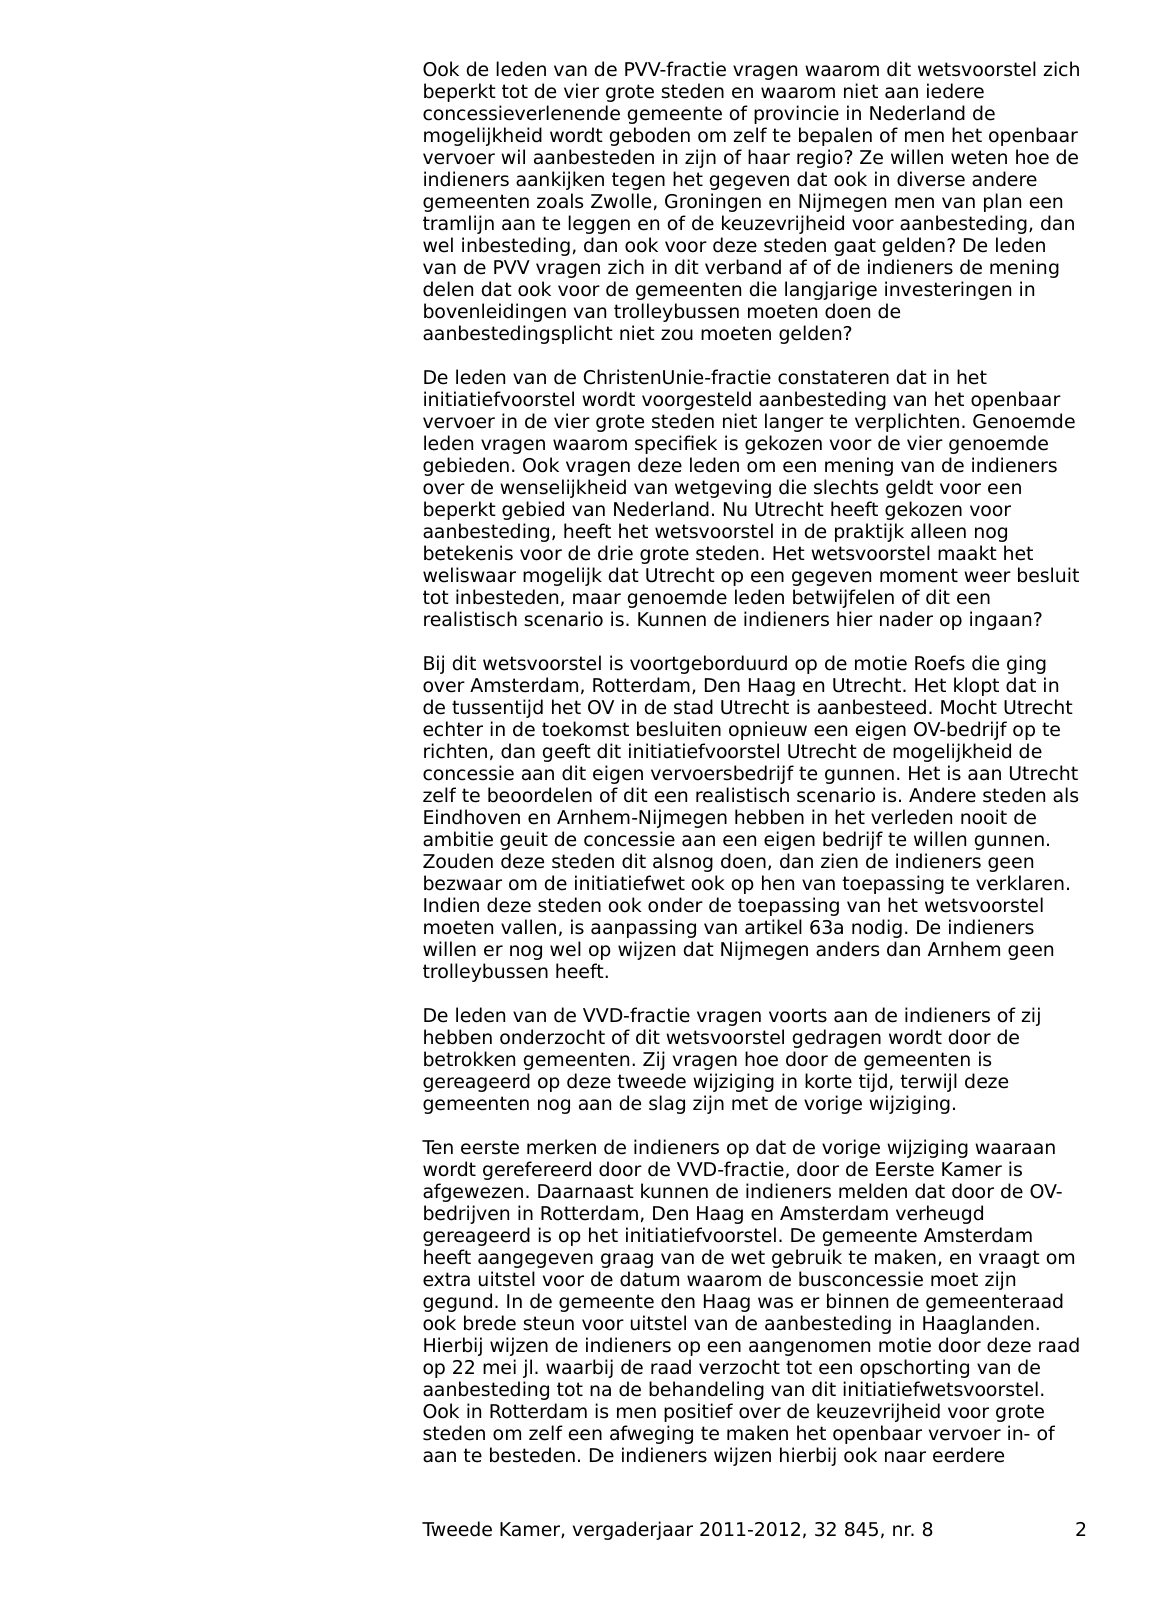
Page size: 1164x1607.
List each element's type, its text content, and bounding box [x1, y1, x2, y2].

text De leden van de VVD-fractie vragen voorts aan de indieners of zij hebben onderzocht of dit wetsvoorstel gedragen wordt door de betrokken gemeenten. Zij vragen hoe door de gemeenten is gereageerd op deze tweede wijziging in korte tijd, terwijl deze gemeenten nog aan de slag zijn met de vorige wijziging. [422, 1005, 1087, 1115]
text Ook de leden van de PVV-fractie vragen waarom dit wetsvoorstel zich beperkt tot de vier grote steden en waarom niet aan iedere concessieverlenende gemeente of provincie in Nederland de mogelijkheid wordt geboden om zelf te bepalen of men het openbaar vervoer wil aanbesteden in zijn of haar regio? Ze willen weten hoe de indieners aankijken tegen het gegeven dat ook in diverse andere gemeenten zoals Zwolle, Groningen en Nijmegen men van plan een tramlijn aan te leggen en of de keuzevrijheid voor aanbesteding, dan wel inbesteding, dan ook voor deze steden gaat gelden? De leden van de PVV vragen zich in dit verband af of de indieners de mening delen dat ook voor de gemeenten die langjarige investeringen in bovenleidingen van trolleybussen moeten doen de aanbestedingsplicht niet zou moeten gelden? [422, 59, 1087, 345]
text Ten eerste merken de indieners op dat de vorige wijziging waaraan wordt gerefereerd door de VVD-fractie, door de Eerste Kamer is afgewezen. Daarnaast kunnen de indieners melden dat door de OV-bedrijven in Rotterdam, Den Haag en Amsterdam verheugd gereageerd is op het initiatiefvoorstel. De gemeente Amsterdam heeft aangegeven graag van de wet gebruik te maken, en vraagt om extra uitstel voor de datum waarom de busconcessie moet zijn gegund. In de gemeente den Haag was er binnen de gemeenteraad ook brede steun voor uitstel van de aanbesteding in Haaglanden. Hierbij wijzen de indieners op een aangenomen motie door deze raad op 22 mei jl. waarbij de raad verzocht tot een opschorting van de aanbesteding tot na de behandeling van dit initiatiefwetsvoorstel. Ook in Rotterdam is men positief over de keuzevrijheid voor grote steden om zelf een afweging te maken het openbaar vervoer in- of aan te besteden. De indieners wijzen hierbij ook naar eerdere [422, 1137, 1087, 1467]
text Bij dit wetsvoorstel is voortgeborduurd op de motie Roefs die ging over Amsterdam, Rotterdam, Den Haag en Utrecht. Het klopt dat in de tussentijd het OV in de stad Utrecht is aanbesteed. Mocht Utrecht echter in de toekomst besluiten opnieuw een eigen OV-bedrijf op te richten, dan geeft dit initiatiefvoorstel Utrecht de mogelijkheid de concessie aan dit eigen vervoersbedrijf te gunnen. Het is aan Utrecht zelf te beoordelen of dit een realistisch scenario is. Andere steden als Eindhoven en Arnhem-Nijmegen hebben in het verleden nooit de ambitie geuit de concessie aan een eigen bedrijf te willen gunnen. Zouden deze steden dit alsnog doen, dan zien de indieners geen bezwaar om de initiatiefwet ook op hen van toepassing te verklaren. Indien deze steden ook onder de toepassing van het wetsvoorstel moeten vallen, is aanpassing van artikel 63a nodig. De indieners willen er nog wel op wijzen dat Nijmegen anders dan Arnhem geen trolleybussen heeft. [422, 653, 1087, 983]
text De leden van de ChristenUnie-fractie constateren dat in het initiatiefvoorstel wordt voorgesteld aanbesteding van het openbaar vervoer in de vier grote steden niet langer te verplichten. Genoemde leden vragen waarom specifiek is gekozen voor de vier genoemde gebieden. Ook vragen deze leden om een mening van de indieners over de wenselijkheid van wetgeving die slechts geldt voor een beperkt gebied van Nederland. Nu Utrecht heeft gekozen voor aanbesteding, heeft het wetsvoorstel in de praktijk alleen nog betekenis voor de drie grote steden. Het wetsvoorstel maakt het weliswaar mogelijk dat Utrecht op een gegeven moment weer besluit tot inbesteden, maar genoemde leden betwijfelen of dit een realistisch scenario is. Kunnen de indieners hier nader op ingaan? [422, 367, 1087, 631]
